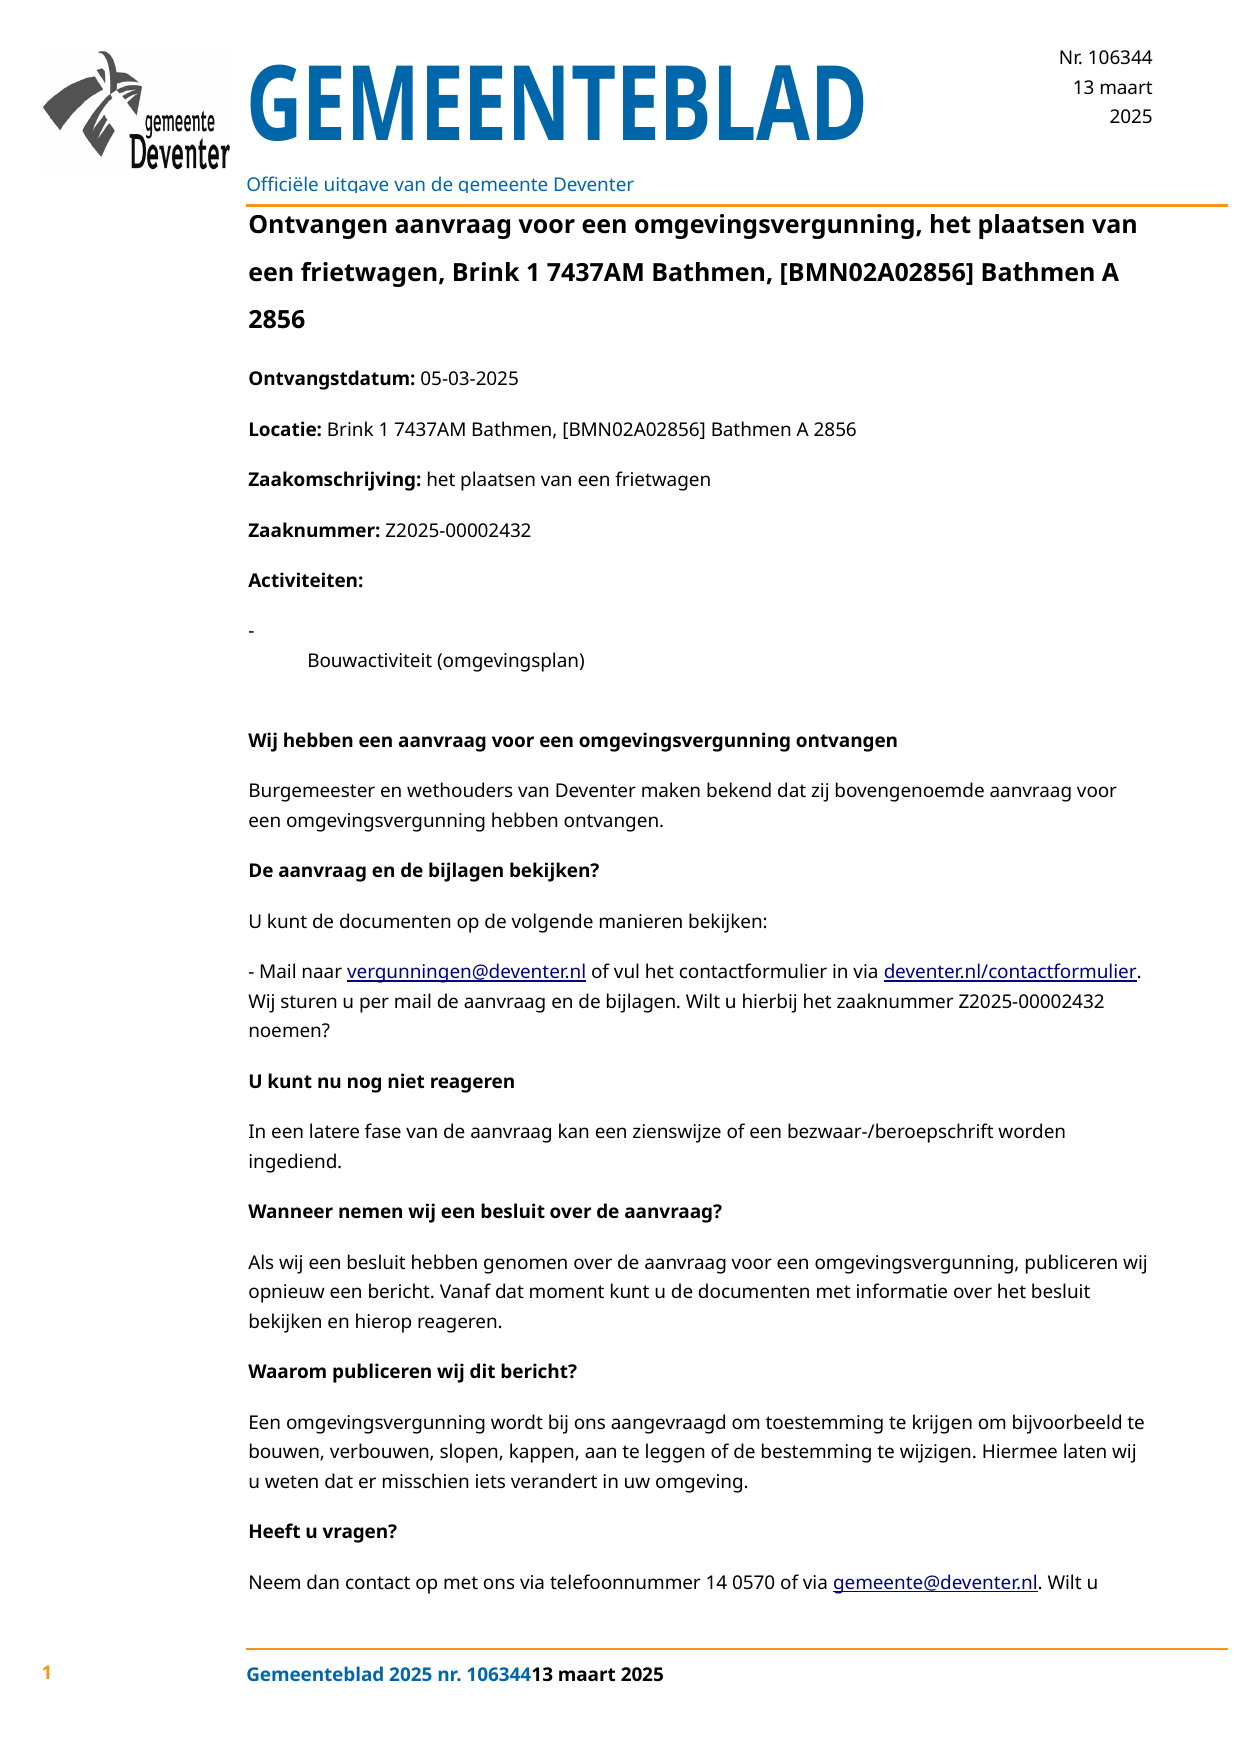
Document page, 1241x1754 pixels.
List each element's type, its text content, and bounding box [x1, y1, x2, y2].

text U kunt nu nog niet reageren [248, 1068, 1152, 1094]
text Locatie: Brink 1 7437AM Bathmen, [BMN02A02856] Bathmen A 2856 [248, 416, 1152, 442]
text Ontvangen aanvraag voor een omgevingsvergunning, het plaatsen van een frietwagen, Brink 1 7437AM Bathmen, [BMN02A02856] Bathmen A 2856 [248, 207, 1152, 336]
text Wanneer nemen wij een besluit over de aanvraag? [248, 1198, 1152, 1224]
text Als wij een besluit hebben genomen over de aanvraag voor een omgevingsvergunning, publiceren wij opnieuw een bericht. Vanaf dat moment kunt u de documenten met informatie over het besluit bekijken en hierop reageren. [248, 1249, 1152, 1334]
text Ontvangstdatum: 05-03-2025 [248, 366, 1152, 391]
picture [41, 47, 231, 172]
text Neem dan contact op met ons via telefoonnummer 14 0570 of via gemeente@deventer.nl. Wilt u [248, 1569, 1152, 1594]
text Burgemeester en wethouders van Deventer maken bekend dat zij bovengenoemde aanvraag voor een omgevingsvergunning hebben ontvangen. [248, 778, 1152, 833]
text Wij hebben een aanvraag voor een omgevingsvergunning ontvangen [248, 727, 1152, 753]
text Activiteiten: [248, 567, 1152, 593]
text - Mail naar vergunningen@deventer.nl of vul het contactformulier in via deventer.nl/contactformulier. Wij sturen u per mail de aanvraag en de bijlagen. Wilt u hierbij het zaaknummer Z2025-00002432 noemen? [248, 958, 1152, 1043]
text Heeft u vragen? [248, 1518, 1152, 1544]
list Bouwactiviteit (omgevingsplan) [248, 647, 1152, 673]
text Zaaknummer: Z2025-00002432 [248, 517, 1152, 542]
text Een omgevingsvergunning wordt bij ons aangevraagd om toestemming te krijgen om bijvoorbeeld te bouwen, verbouwen, slopen, kappen, aan te leggen of de bestemming te wijzigen. Hiermee laten wij u weten dat er misschien iets verandert in uw omgeving. [248, 1409, 1152, 1494]
text U kunt de documenten op de volgende manieren bekijken: [248, 908, 1152, 934]
text Waarom publiceren wij dit bericht? [248, 1358, 1152, 1384]
text In een latere fase van de aanvraag kan een zienswijze of een bezwaar-/beroepschrift worden ingediend. [248, 1118, 1152, 1174]
text Zaakomschrijving: het plaatsen van een frietwagen [248, 466, 1152, 492]
text De aanvraag en de bijlagen bekijken? [248, 858, 1152, 883]
